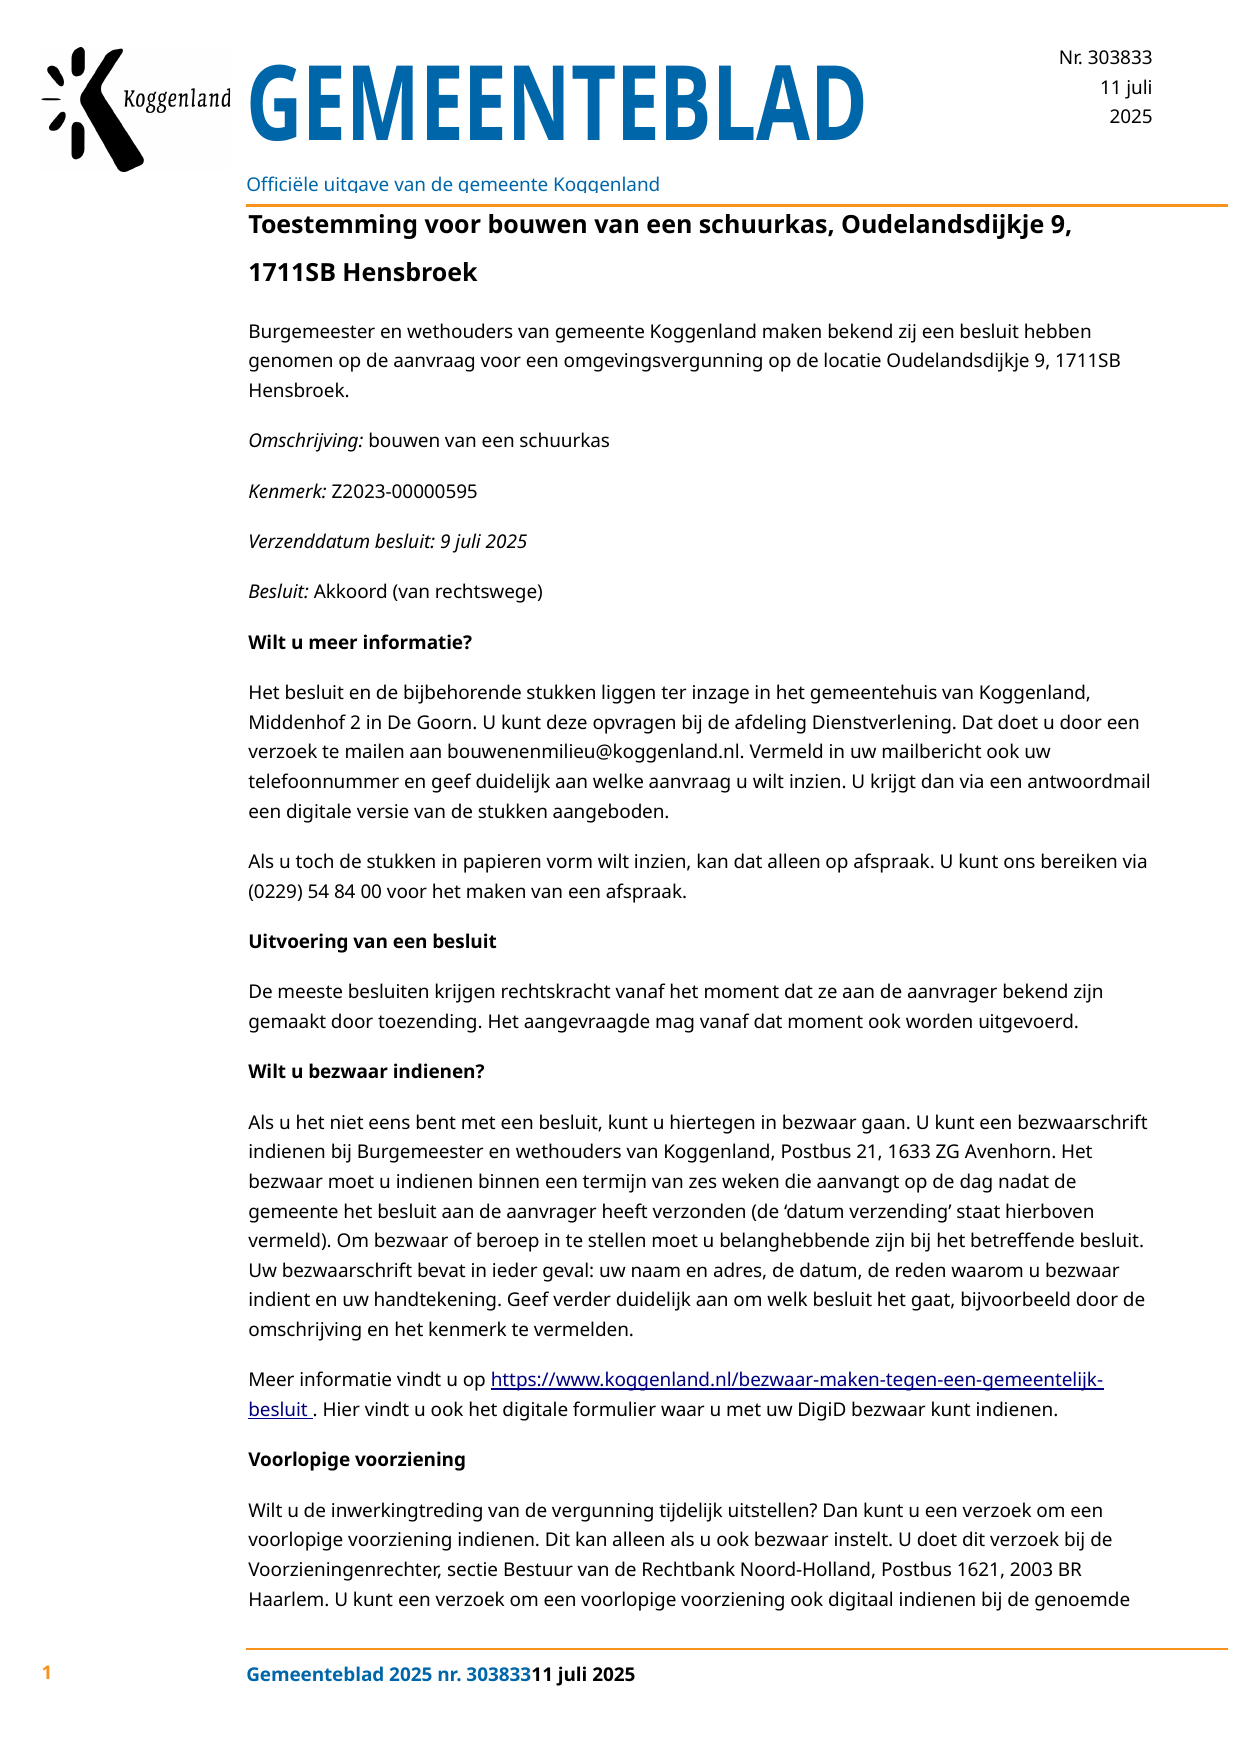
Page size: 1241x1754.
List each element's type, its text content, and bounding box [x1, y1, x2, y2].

text Wilt u de inwerkingtreding van de vergunning tijdelijk uitstellen? Dan kunt u een verzoek om een voorlopige voorziening indienen. Dit kan alleen als u ook bezwaar instelt. U doet dit verzoek bij de Voorzieningenrechter, sectie Bestuur van de Rechtbank Noord-Holland, Postbus 1621, 2003 BR Haarlem. U kunt een verzoek om een voorlopige voorziening ook digitaal indienen bij de genoemde [248, 1497, 1152, 1612]
text Burgemeester en wethouders van gemeente Koggenland maken bekend zij een besluit hebben genomen op de aanvraag voor een omgevingsvergunning op de locatie Oudelandsdijkje 9, 1711SB Hensbroek. [248, 318, 1152, 403]
text Meer informatie vindt u op https://www.koggenland.nl/bezwaar-maken-tegen-een-gemeentelijk-besluit . Hier vindt u ook het digitale formulier waar u met uw DigiD bezwaar kunt indienen. [248, 1367, 1152, 1422]
text Wilt u bezwaar indienen? [248, 1059, 1152, 1084]
picture [41, 47, 231, 172]
text Als u toch de stukken in papieren vorm wilt inzien, kan dat alleen op afspraak. U kunt ons bereiken via (0229) 54 84 00 voor het maken van een afspraak. [248, 848, 1152, 904]
text Verzenddatum besluit: 9 juli 2025 [248, 528, 1152, 554]
text Besluit: Akkoord (van rechtswege) [248, 579, 1152, 604]
text Als u het niet eens bent met een besluit, kunt u hiertegen in bezwaar gaan. U kunt een bezwaarschrift indienen bij Burgemeester en wethouders van Koggenland, Postbus 21, 1633 ZG Avenhorn. Het bezwaar moet u indienen binnen een termijn van zes weken die aanvangt op de dag nadat de gemeente het besluit aan de aanvrager heeft verzonden (de ‘datum verzending’ staat hierboven vermeld). Om bezwaar of beroep in te stellen moet u belanghebbende zijn bij het betreffende besluit. Uw bezwaarschrift bevat in ieder geval: uw naam en adres, de datum, de reden waarom u bezwaar indient en uw handtekening. Geef verder duidelijk aan om welk besluit het gaat, bijvoorbeeld door de omschrijving en het kenmerk te vermelden. [248, 1109, 1152, 1342]
text Toestemming voor bouwen van een schuurkas, Oudelandsdijkje 9, 1711SB Hensbroek [248, 207, 1152, 288]
text De meeste besluiten krijgen rechtskracht vanaf het moment dat ze aan de aanvrager bekend zijn gemaakt door toezending. Het aangevraagde mag vanaf dat moment ook worden uitgevoerd. [248, 979, 1152, 1034]
text Het besluit en de bijbehorende stukken liggen ter inzage in het gemeentehuis van Koggenland, Middenhof 2 in De Goorn. U kunt deze opvragen bij de afdeling Dienstverlening. Dat doet u door een verzoek te mailen aan bouwenenmilieu@koggenland.nl. Vermeld in uw mailbericht ook uw telefoonnummer en geef duidelijk aan welke aanvraag u wilt inzien. U krijgt dan via een antwoordmail een digitale versie van de stukken aangeboden. [248, 679, 1152, 824]
text Uitvoering van een besluit [248, 928, 1152, 954]
text Omschrijving: bouwen van een schuurkas [248, 427, 1152, 453]
text Wilt u meer informatie? [248, 629, 1152, 655]
text Voorlopige voorziening [248, 1447, 1152, 1472]
text Kenmerk: Z2023-00000595 [248, 478, 1152, 504]
